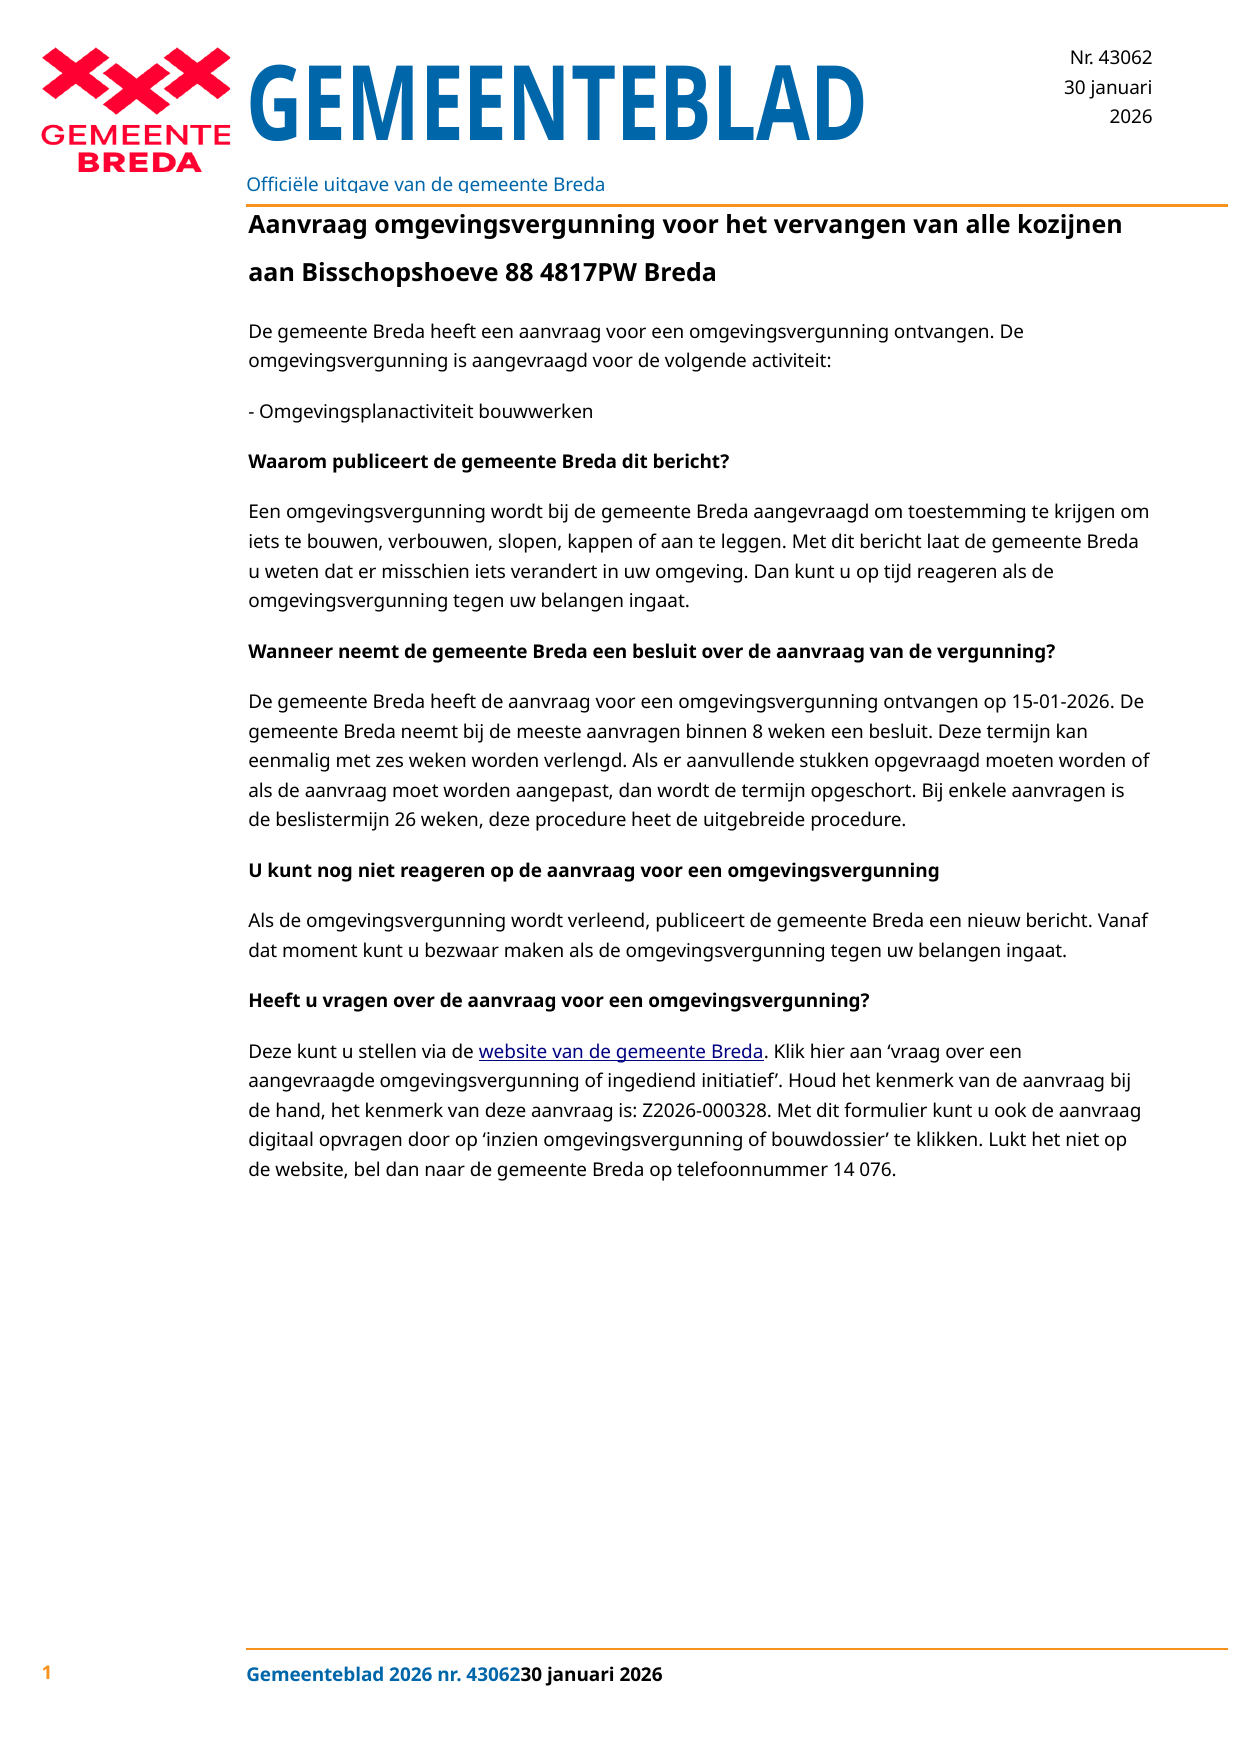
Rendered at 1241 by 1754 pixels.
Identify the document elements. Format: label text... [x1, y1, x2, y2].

text U kunt nog niet reageren op de aanvraag voor een omgevingsvergunning [248, 857, 1152, 883]
text Heeft u vragen over de aanvraag voor een omgevingsvergunning? [248, 987, 1152, 1013]
text - Omgevingsplanactiviteit bouwwerken [248, 398, 1152, 424]
text De gemeente Breda heeft de aanvraag voor een omgevingsvergunning ontvangen op 15-01-2026. De gemeente Breda neemt bij de meeste aanvragen binnen 8 weken een besluit. Deze termijn kan eenmalig met zes weken worden verlengd. Als er aanvullende stukken opgevraagd moeten worden of als de aanvraag moet worden aangepast, dan wordt de termijn opgeschort. Bij enkele aanvragen is de beslistermijn 26 weken, deze procedure heet de uitgebreide procedure. [248, 688, 1152, 832]
text Als de omgevingsvergunning wordt verleend, publiceert de gemeente Breda een nieuw bericht. Vanaf dat moment kunt u bezwaar maken als de omgevingsvergunning tegen uw belangen ingaat. [248, 907, 1152, 963]
text Deze kunt u stellen via de website van de gemeente Breda. Klik hier aan ‘vraag over een aangevraagde omgevingsvergunning of ingediend initiatief’. Houd het kenmerk van de aanvraag bij de hand, het kenmerk van deze aanvraag is: Z2026-000328. Met dit formulier kunt u ook de aanvraag digitaal opvragen door op ‘inzien omgevingsvergunning of bouwdossier’ te klikken. Lukt het niet op de website, bel dan naar de gemeente Breda op telefoonnummer 14 076. [248, 1038, 1152, 1182]
text Wanneer neemt de gemeente Breda een besluit over de aanvraag van de vergunning? [248, 638, 1152, 664]
text Aanvraag omgevingsvergunning voor het vervangen van alle kozijnen aan Bisschopshoeve 88 4817PW Breda [248, 207, 1152, 288]
text Waarom publiceert de gemeente Breda dit bericht? [248, 448, 1152, 474]
text De gemeente Breda heeft een aanvraag voor een omgevingsvergunning ontvangen. De omgevingsvergunning is aangevraagd voor de volgende activiteit: [248, 318, 1152, 373]
picture [41, 47, 231, 172]
text Een omgevingsvergunning wordt bij de gemeente Breda aangevraagd om toestemming te krijgen om iets te bouwen, verbouwen, slopen, kappen of aan te leggen. Met dit bericht laat de gemeente Breda u weten dat er misschien iets verandert in uw omgeving. Dan kunt u op tijd reageren als de omgevingsvergunning tegen uw belangen ingaat. [248, 499, 1152, 613]
